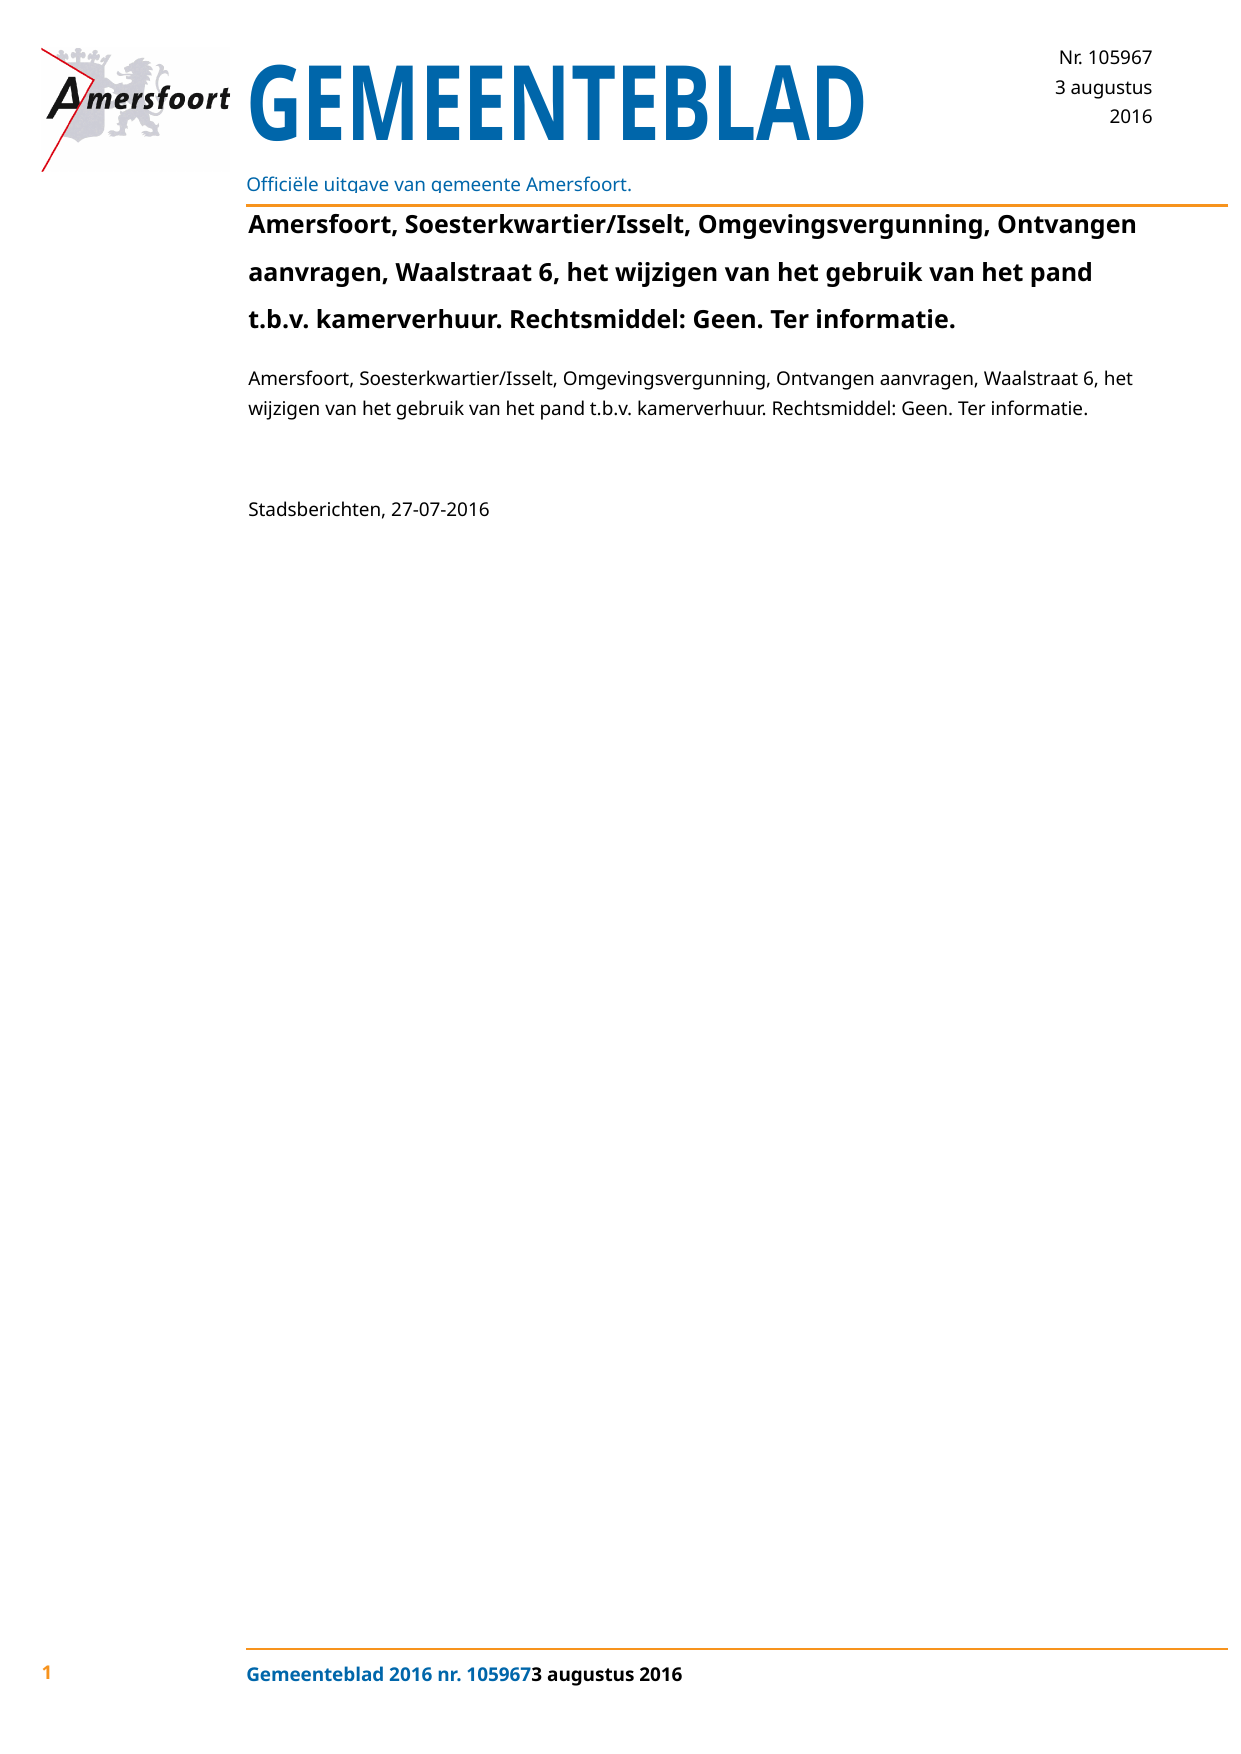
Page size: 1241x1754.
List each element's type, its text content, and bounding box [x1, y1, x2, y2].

text Amersfoort, Soesterkwartier/Isselt, Omgevingsvergunning, Ontvangen aanvragen, Waalstraat 6, het wijzigen van het gebruik van het pand t.b.v. kamerverhuur. Rechtsmiddel: Geen. Ter informatie. [248, 366, 1152, 421]
text Stadsberichten, 27-07-2016 [248, 496, 1152, 522]
picture [41, 47, 231, 172]
text Amersfoort, Soesterkwartier/Isselt, Omgevingsvergunning, Ontvangen aanvragen, Waalstraat 6, het wijzigen van het gebruik van het pand t.b.v. kamerverhuur. Rechtsmiddel: Geen. Ter informatie. [248, 207, 1152, 336]
